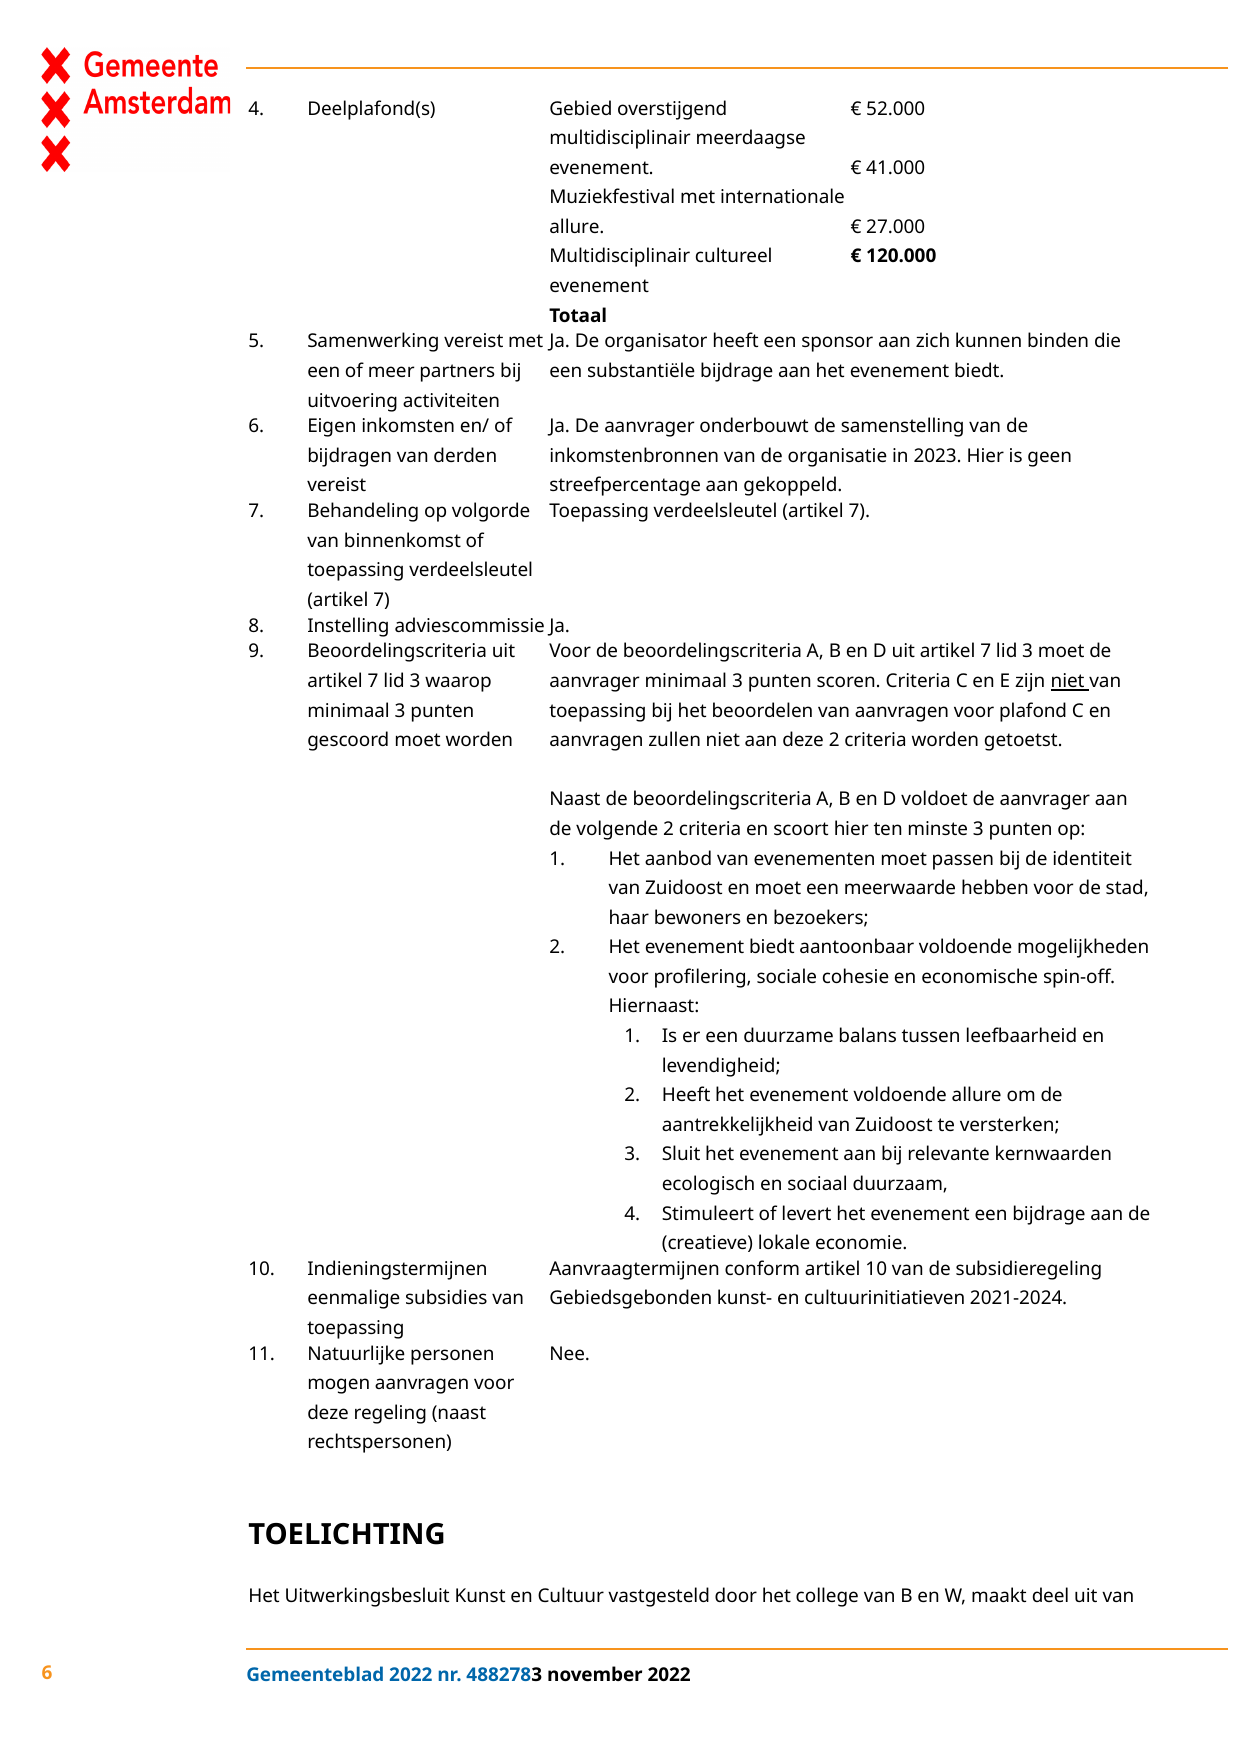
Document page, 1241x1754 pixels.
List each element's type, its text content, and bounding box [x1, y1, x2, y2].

table_cell Nee. [549, 1340, 1152, 1454]
picture [41, 47, 231, 172]
table_cell Ja. De organisator heeft een sponsor aan zich kunnen binden die een substantiële bijdrage aan het evenement biedt. [549, 328, 1152, 412]
text Het Uitwerkingsbesluit Kunst en Cultuur vastgesteld door het college van B en W, maakt deel uit van [248, 1582, 1152, 1607]
table_cell Indieningstermijnen eenmalige subsidies van toepassing [248, 1255, 549, 1340]
table_cell Samenwerking vereist met een of meer partners bij uitvoering activiteiten [248, 328, 549, 412]
table_cell Instelling adviescommissie [248, 612, 549, 638]
table_cell Eigen inkomsten en/ of bijdragen van derden vereist [248, 413, 549, 497]
text TOELICHTING [248, 1513, 1152, 1553]
table_cell Ja. De aanvrager onderbouwt de samenstelling van de inkomstenbronnen van de organisatie in 2023. Hier is geen streefpercentage aan gekoppeld. [549, 413, 1152, 497]
table_cell Aanvraagtermijnen conform artikel 10 van de subsidieregeling Gebiedsgebonden kunst- en cultuurinitiatieven 2021-2024. [549, 1255, 1152, 1340]
table_cell Deelplafond(s) [248, 95, 549, 328]
table_cell Ja. [549, 612, 1152, 638]
table_cell € 52.000 € 41.000 € 27.000 € 120.000 [850, 95, 1152, 328]
table_cell Toepassing verdeelsleutel (artikel 7). [549, 498, 1152, 612]
table_cell Natuurlijke personen mogen aanvragen voor deze regeling (naast rechtspersonen) [248, 1340, 549, 1454]
table_cell Voor de beoordelingscriteria A, B en D uit artikel 7 lid 3 moet de aanvrager minimaal 3 punten scoren. Criteria C en E zijn niet van toepassing bij het beoordelen van aanvragen voor plafond C en aanvragen zullen niet aan deze 2 criteria worden getoetst. Naast de beoordelingscriteria A, B en D voldoet de aanvrager aan de volgende 2 criteria en scoort hier ten minste 3 punten op: Het aanbod van evenementen moet passen bij de identiteit van Zuidoost en moet een meerwaarde hebben voor de stad, haar bewoners en bezoekers; Het evenement biedt aantoonbaar voldoende mogelijkheden voor profilering, sociale cohesie en economische spin-off. Hiernaast: Is er een duurzame balans tussen leefbaarheid en levendigheid; Heeft het evenement voldoende allure om de aantrekkelijkheid van Zuidoost te versterken; Sluit het evenement aan bij relevante kernwaarden ecologisch en sociaal duurzaam, Stimuleert of levert het evenement een bijdrage aan de (creatieve) lokale economie. [549, 638, 1152, 1255]
table_cell Gebied overstijgend multidisciplinair meerdaagse evenement. Muziekfestival met internationale allure. Multidisciplinair cultureel evenement Totaal [549, 95, 850, 328]
table_cell Behandeling op volgorde van binnenkomst of toepassing verdeelsleutel (artikel 7) [248, 498, 549, 612]
table_cell Beoordelingscriteria uit artikel 7 lid 3 waarop minimaal 3 punten gescoord moet worden [248, 638, 549, 1255]
